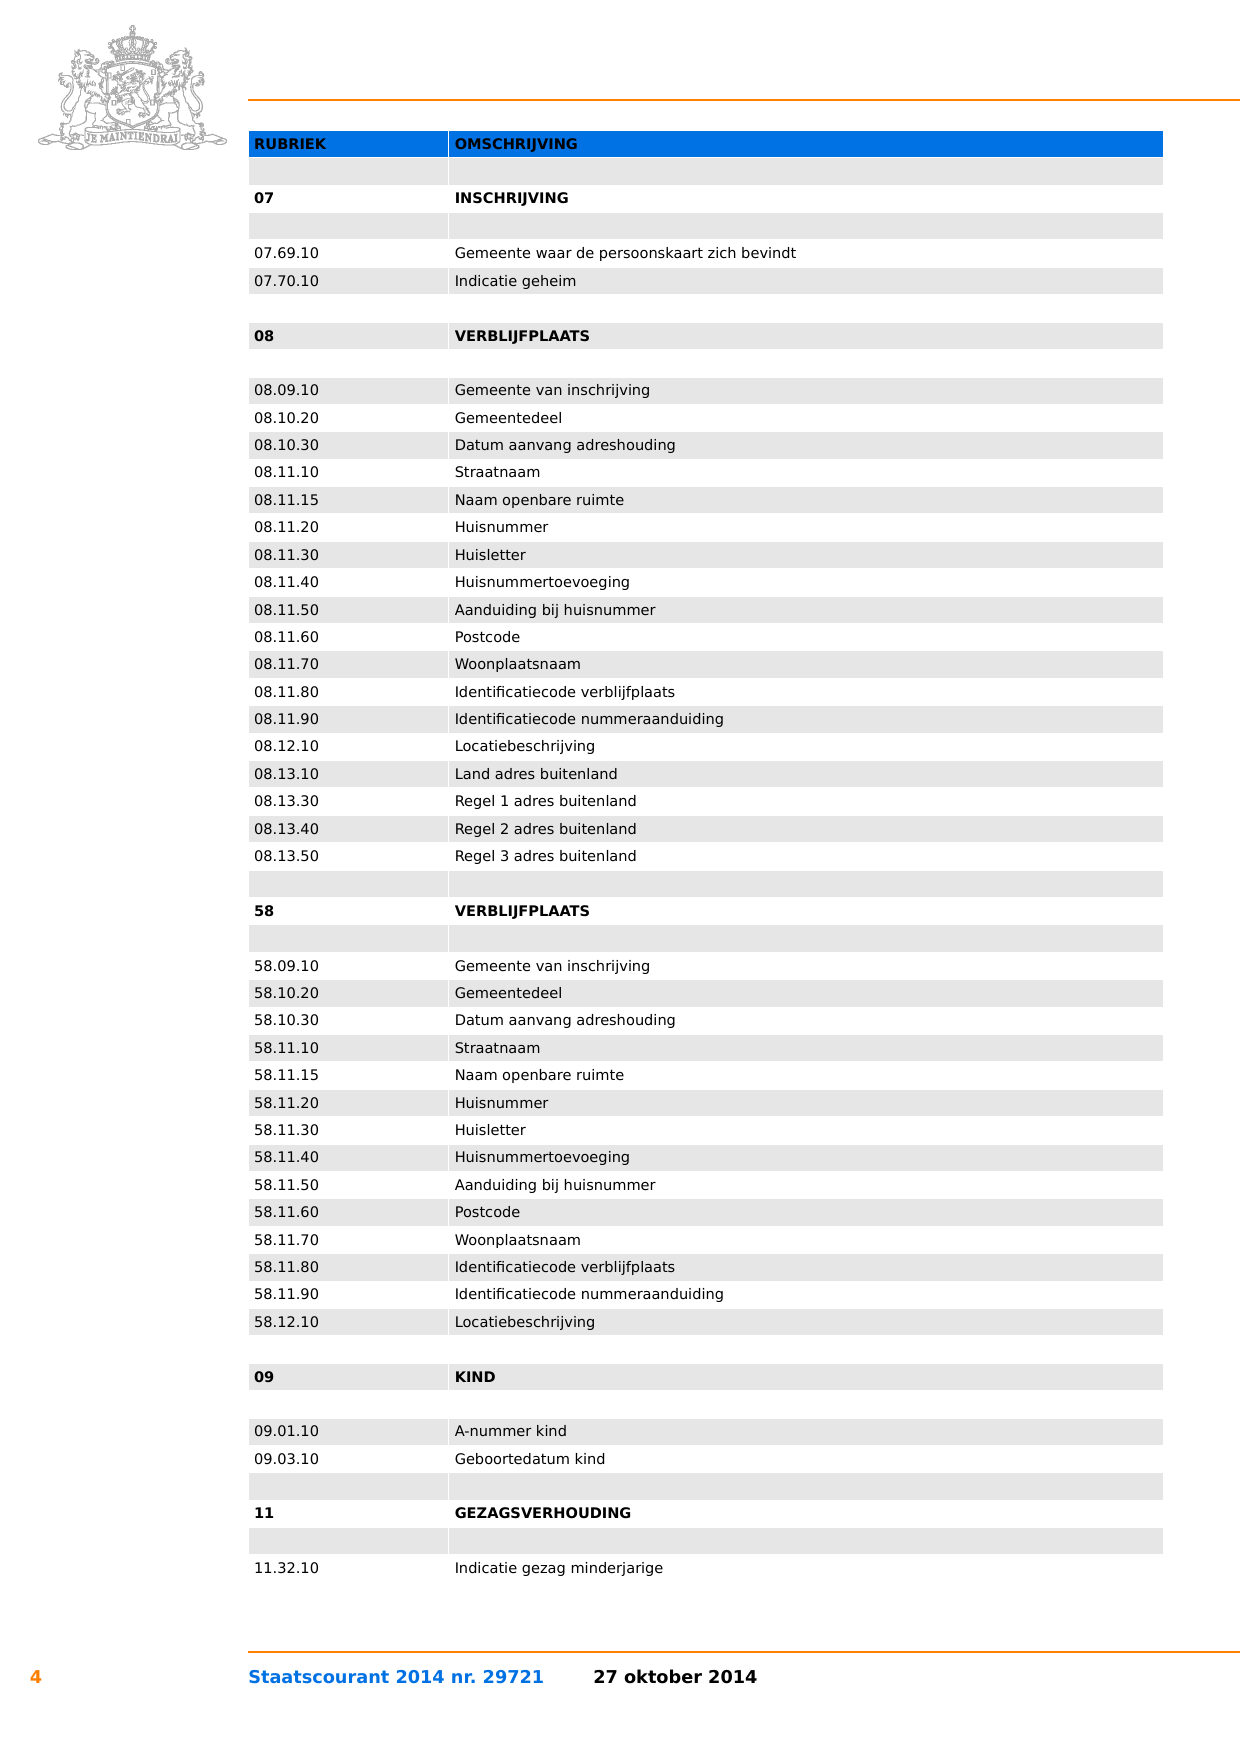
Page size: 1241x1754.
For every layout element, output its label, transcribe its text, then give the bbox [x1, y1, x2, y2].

table_cell 08.13.10 [249, 761, 448, 787]
table_cell Huisletter [449, 1117, 1163, 1143]
table_cell Identificatiecode verblijfplaats [449, 679, 1163, 705]
picture [38, 25, 227, 150]
table_cell [249, 1336, 448, 1363]
table_cell Gemeente van inschrijving [449, 378, 1163, 404]
table_cell 58.11.70 [249, 1227, 448, 1253]
table_cell 58.12.10 [249, 1309, 448, 1335]
table_cell Woonplaatsnaam [449, 1227, 1163, 1253]
table_cell Gemeentedeel [449, 405, 1163, 431]
table_cell 08.11.30 [249, 542, 448, 568]
table_cell Locatiebeschrijving [449, 1309, 1163, 1335]
table_cell 08.11.50 [249, 597, 448, 623]
table_cell 08.11.20 [249, 515, 448, 541]
table_cell [449, 925, 1163, 952]
table_cell 08.11.60 [249, 624, 448, 650]
table_cell 09.01.10 [249, 1419, 448, 1445]
table_cell 08.11.80 [249, 679, 448, 705]
table_cell [249, 871, 448, 897]
table_cell Identificatiecode nummeraanduiding [449, 706, 1163, 733]
table_cell Huisnummer [449, 515, 1163, 541]
table_cell 58.10.20 [249, 980, 448, 1007]
table_cell 58.11.30 [249, 1117, 448, 1143]
table_cell KIND [449, 1364, 1163, 1390]
table_cell [449, 1473, 1163, 1500]
table_cell VERBLIJFPLAATS [449, 323, 1163, 349]
table_cell Regel 1 adres buitenland [449, 789, 1163, 815]
table_cell 58 [249, 898, 448, 924]
table_cell Postcode [449, 624, 1163, 650]
table_cell [249, 295, 448, 322]
table_cell Datum aanvang adreshouding [449, 1008, 1163, 1034]
table_header RUBRIEK [249, 131, 448, 157]
table_cell [449, 350, 1163, 376]
table_cell Straatnaam [449, 1035, 1163, 1061]
table_cell 08 [249, 323, 448, 349]
table_cell Huisnummer [449, 1090, 1163, 1116]
table_cell Datum aanvang adreshouding [449, 432, 1163, 459]
table_cell 58.09.10 [249, 953, 448, 979]
table_cell 07 [249, 186, 448, 212]
table_cell Huisnummertoevoeging [449, 1145, 1163, 1171]
table_cell 07.70.10 [249, 268, 448, 294]
table_cell INSCHRIJVING [449, 186, 1163, 212]
table_cell 58.11.50 [249, 1172, 448, 1198]
table_cell 08.11.40 [249, 569, 448, 596]
table_cell Indicatie geheim [449, 268, 1163, 294]
table_cell [449, 158, 1163, 185]
table_cell [449, 213, 1163, 239]
table_cell [249, 350, 448, 376]
table_cell [249, 925, 448, 952]
table_cell Gemeente van inschrijving [449, 953, 1163, 979]
table_cell Huisletter [449, 542, 1163, 568]
table_cell Locatiebeschrijving [449, 734, 1163, 760]
table_cell 08.10.30 [249, 432, 448, 459]
table_cell 08.11.90 [249, 706, 448, 733]
table_cell Regel 3 adres buitenland [449, 843, 1163, 869]
table_cell [449, 1336, 1163, 1363]
table_cell 58.11.60 [249, 1199, 448, 1226]
table_cell [249, 1391, 448, 1417]
table_cell 08.13.30 [249, 789, 448, 815]
table_cell Gemeentedeel [449, 980, 1163, 1007]
table_cell 08.13.50 [249, 843, 448, 869]
table_cell 58.11.15 [249, 1063, 448, 1089]
table_cell Huisnummertoevoeging [449, 569, 1163, 596]
table_cell 08.13.40 [249, 816, 448, 842]
table_cell Aanduiding bij huisnummer [449, 1172, 1163, 1198]
table_cell 08.10.20 [249, 405, 448, 431]
table_cell Postcode [449, 1199, 1163, 1226]
table_cell [249, 213, 448, 239]
table_cell 09 [249, 1364, 448, 1390]
table_cell Naam openbare ruimte [449, 1063, 1163, 1089]
table_cell Indicatie gezag minderjarige [449, 1556, 1163, 1582]
table_cell 58.11.10 [249, 1035, 448, 1061]
table_cell 11 [249, 1501, 448, 1527]
table_cell 08.11.15 [249, 487, 448, 513]
table_cell Geboortedatum kind [449, 1446, 1163, 1472]
table_cell 09.03.10 [249, 1446, 448, 1472]
table_cell [449, 871, 1163, 897]
table_cell Regel 2 adres buitenland [449, 816, 1163, 842]
table_cell [449, 1528, 1163, 1554]
table_cell 08.11.10 [249, 460, 448, 486]
table_cell [449, 295, 1163, 322]
table_cell 58.10.30 [249, 1008, 448, 1034]
table_cell Land adres buitenland [449, 761, 1163, 787]
table_cell [249, 158, 448, 185]
table_cell [249, 1528, 448, 1554]
table_cell 07.69.10 [249, 241, 448, 267]
table_cell Naam openbare ruimte [449, 487, 1163, 513]
table_cell 58.11.90 [249, 1282, 448, 1308]
table_cell [449, 1391, 1163, 1417]
table_cell A-nummer kind [449, 1419, 1163, 1445]
table_cell 58.11.80 [249, 1254, 448, 1281]
table_header OMSCHRIJVING [449, 131, 1163, 157]
table_cell Aanduiding bij huisnummer [449, 597, 1163, 623]
table_cell 08.11.70 [249, 651, 448, 678]
table_cell Woonplaatsnaam [449, 651, 1163, 678]
table_cell Identificatiecode nummeraanduiding [449, 1282, 1163, 1308]
table_cell Straatnaam [449, 460, 1163, 486]
table_cell 08.09.10 [249, 378, 448, 404]
table_cell Identificatiecode verblijfplaats [449, 1254, 1163, 1281]
table_cell 08.12.10 [249, 734, 448, 760]
table_cell 11.32.10 [249, 1556, 448, 1582]
table_cell 58.11.20 [249, 1090, 448, 1116]
table_cell GEZAGSVERHOUDING [449, 1501, 1163, 1527]
table_cell Gemeente waar de persoonskaart zich bevindt [449, 241, 1163, 267]
table_cell 58.11.40 [249, 1145, 448, 1171]
table_cell VERBLIJFPLAATS [449, 898, 1163, 924]
table_cell [249, 1473, 448, 1500]
